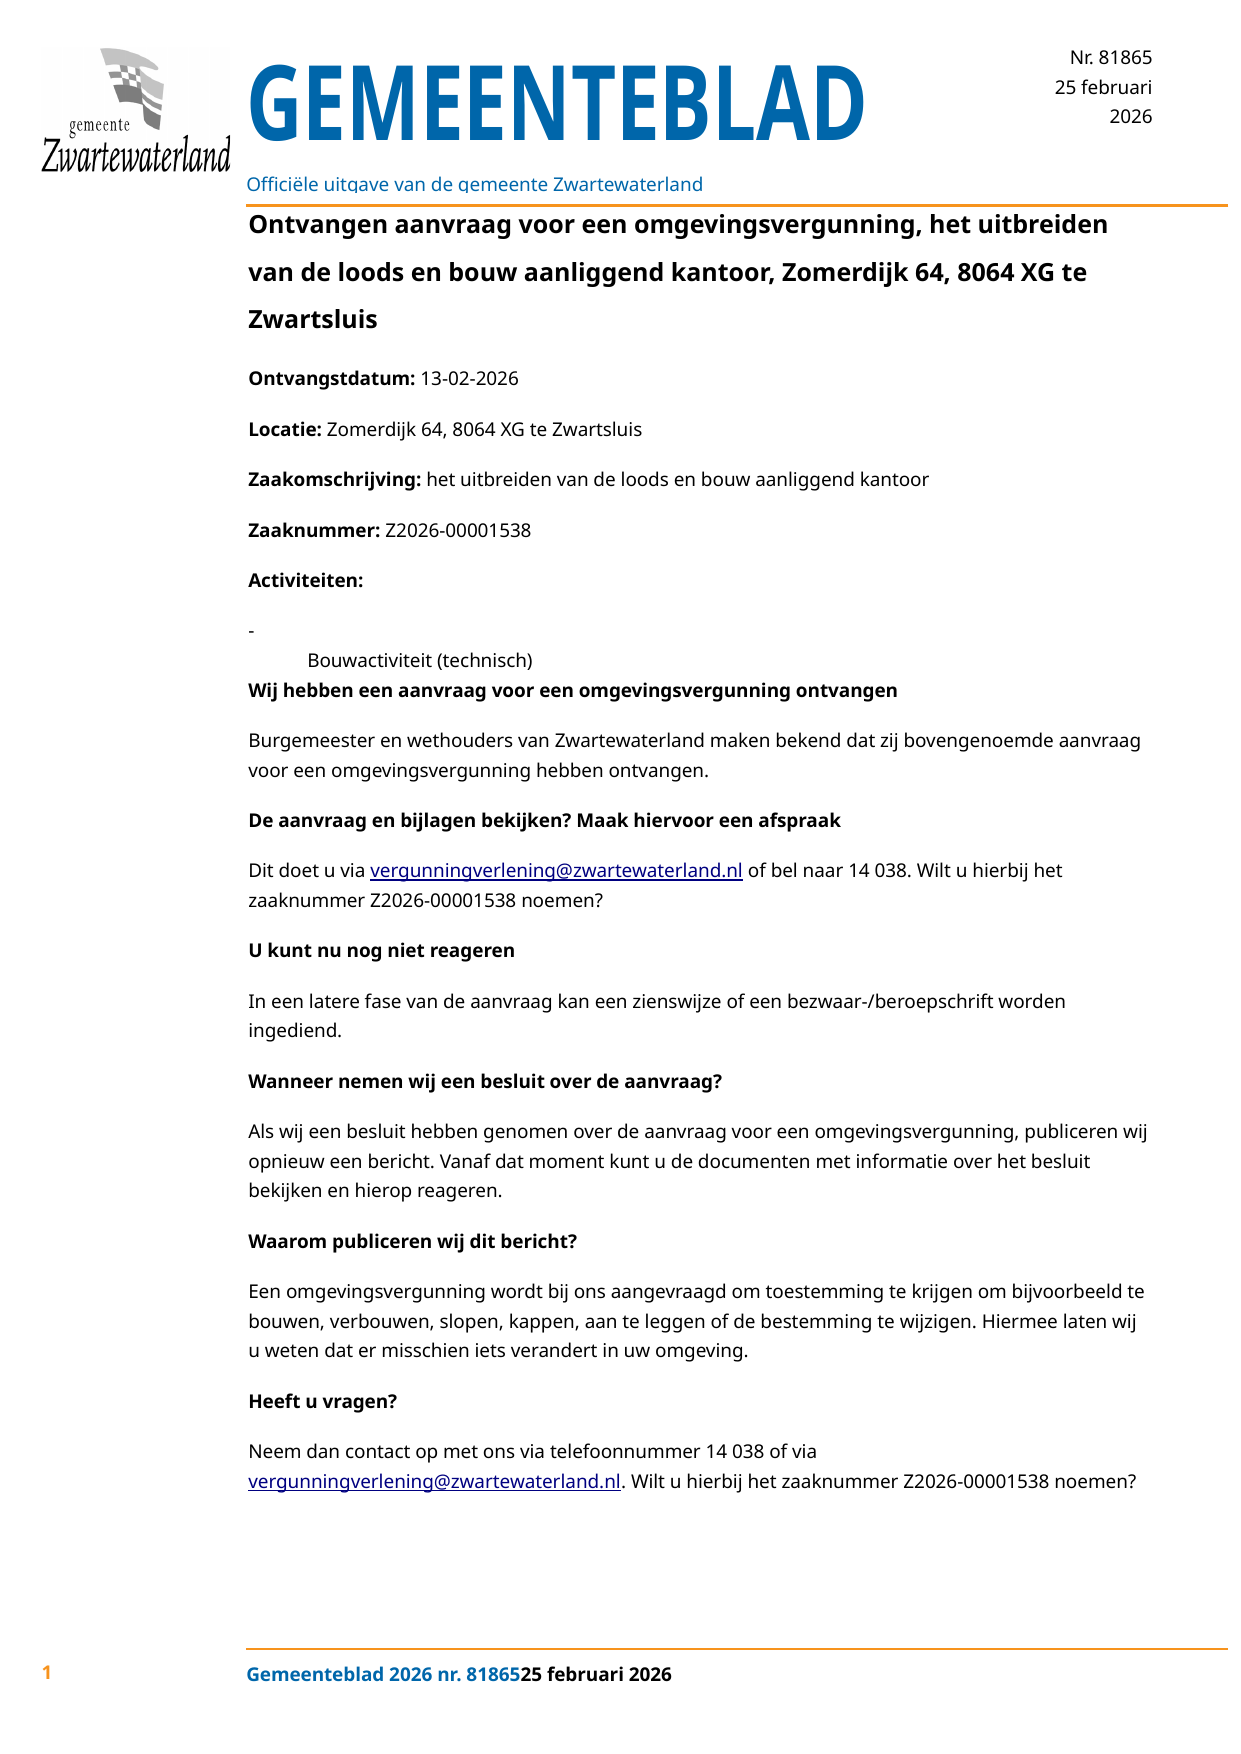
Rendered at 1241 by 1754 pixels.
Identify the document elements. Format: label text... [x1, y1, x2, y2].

text U kunt nu nog niet reageren [248, 938, 1152, 963]
text Zaaknummer: Z2026-00001538 [248, 517, 1152, 542]
text Locatie: Zomerdijk 64, 8064 XG te Zwartsluis [248, 416, 1152, 442]
text Waarom publiceren wij dit bericht? [248, 1228, 1152, 1254]
text Een omgevingsvergunning wordt bij ons aangevraagd om toestemming te krijgen om bijvoorbeeld te bouwen, verbouwen, slopen, kappen, aan te leggen of de bestemming te wijzigen. Hiermee laten wij u weten dat er misschien iets verandert in uw omgeving. [248, 1278, 1152, 1363]
text Burgemeester en wethouders van Zwartewaterland maken bekend dat zij bovengenoemde aanvraag voor een omgevingsvergunning hebben ontvangen. [248, 727, 1152, 782]
text In een latere fase van de aanvraag kan een zienswijze of een bezwaar-/beroepschrift worden ingediend. [248, 988, 1152, 1043]
picture [41, 47, 231, 172]
text Wanneer nemen wij een besluit over de aanvraag? [248, 1068, 1152, 1094]
text Wij hebben een aanvraag voor een omgevingsvergunning ontvangen [248, 677, 1152, 702]
text Als wij een besluit hebben genomen over de aanvraag voor een omgevingsvergunning, publiceren wij opnieuw een bericht. Vanaf dat moment kunt u de documenten met informatie over het besluit bekijken en hierop reageren. [248, 1118, 1152, 1203]
text De aanvraag en bijlagen bekijken? Maak hiervoor een afspraak [248, 807, 1152, 833]
text Zaakomschrijving: het uitbreiden van de loods en bouw aanliggend kantoor [248, 466, 1152, 492]
list Bouwactiviteit (technisch) [248, 647, 1152, 673]
text Ontvangstdatum: 13-02-2026 [248, 366, 1152, 391]
text Dit doet u via vergunningverlening@zwartewaterland.nl of bel naar 14 038. Wilt u hierbij het zaaknummer Z2026-00001538 noemen? [248, 858, 1152, 913]
text Heeft u vragen? [248, 1388, 1152, 1414]
text Neem dan contact op met ons via telefoonnummer 14 038 of via vergunningverlening@zwartewaterland.nl. Wilt u hierbij het zaaknummer Z2026-00001538 noemen? [248, 1438, 1152, 1494]
text Activiteiten: [248, 567, 1152, 593]
text Ontvangen aanvraag voor een omgevingsvergunning, het uitbreiden van de loods en bouw aanliggend kantoor, Zomerdijk 64, 8064 XG te Zwartsluis [248, 207, 1152, 336]
